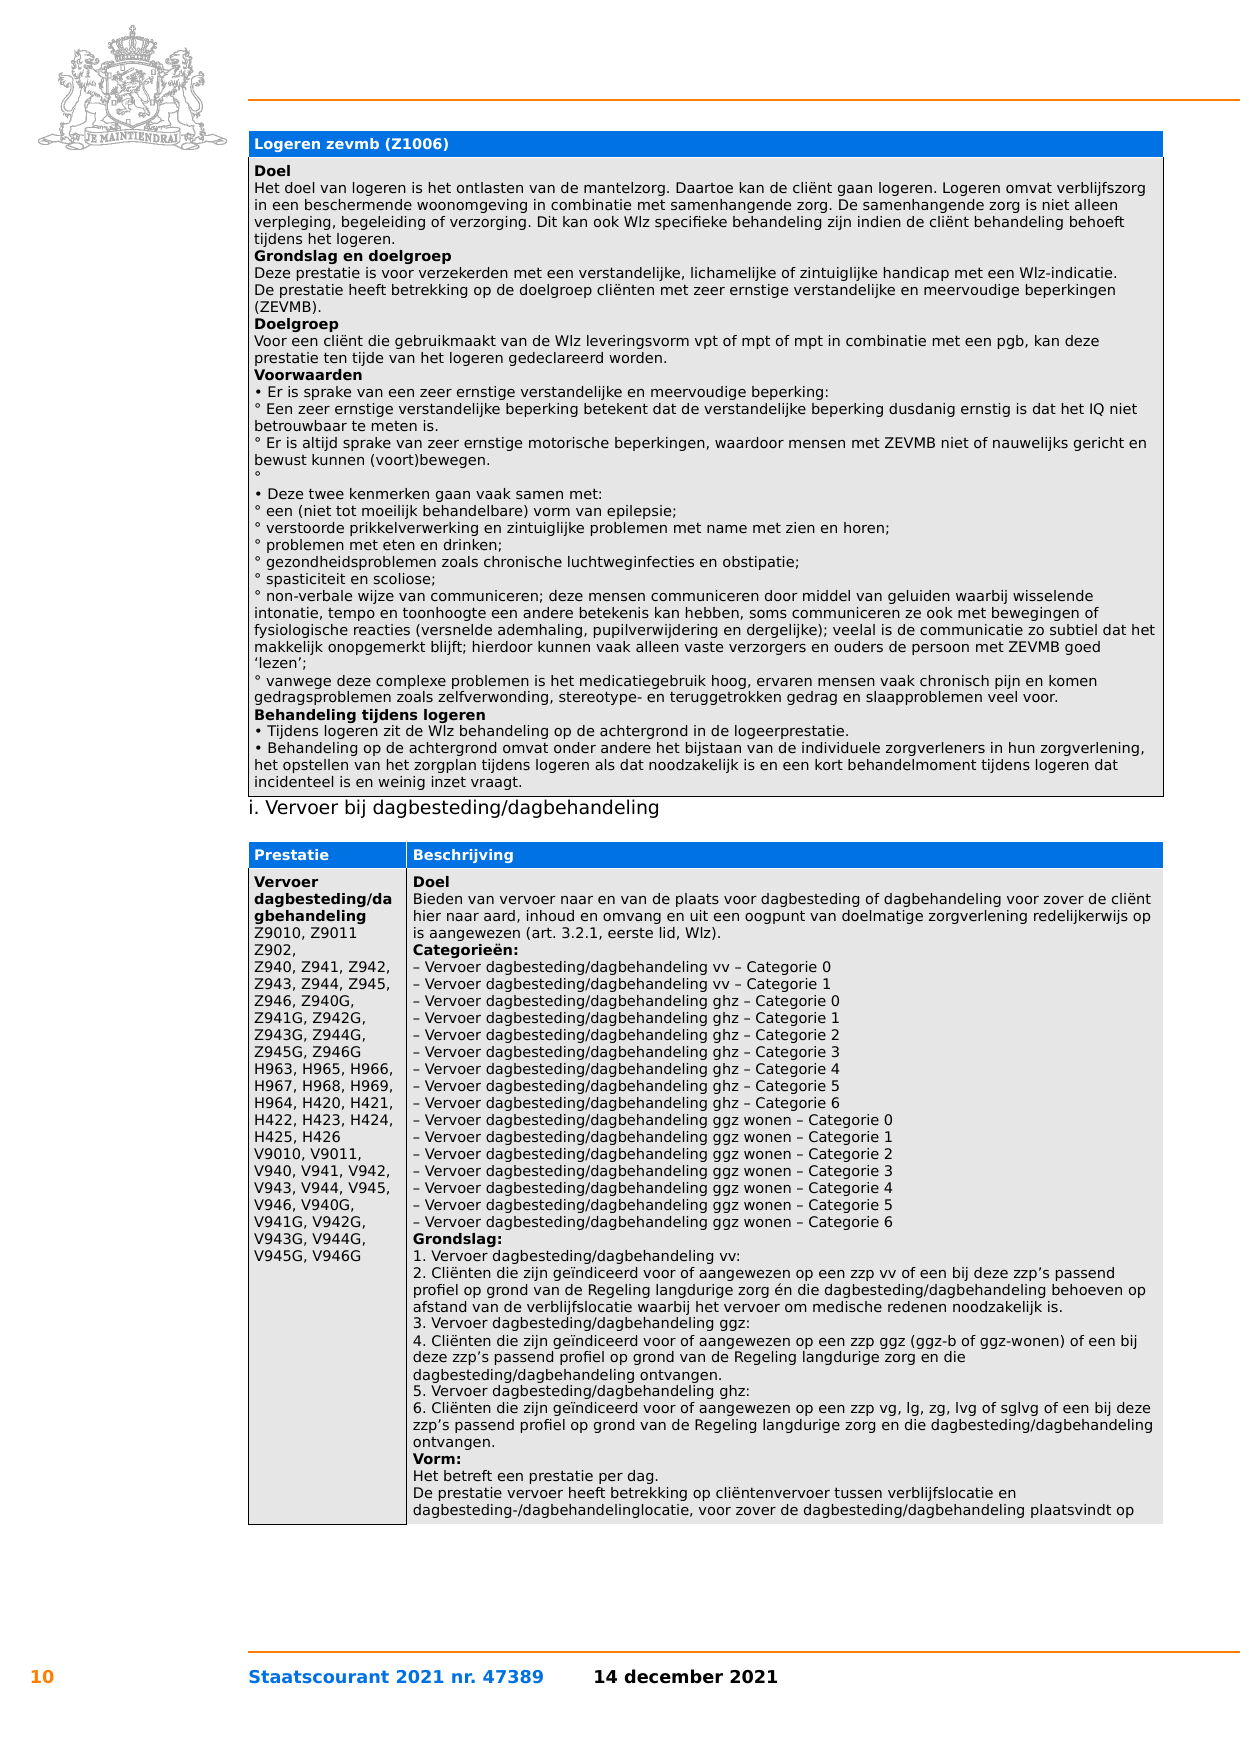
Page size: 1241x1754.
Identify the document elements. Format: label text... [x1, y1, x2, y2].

table_cell Doel Het doel van logeren is het ontlasten van de mantelzorg. Daartoe kan de cliënt gaan logeren. Logeren omvat verblijfszorg in een beschermende woonomgeving in combinatie met samenhangende zorg. De samenhangende zorg is niet alleen verpleging, begeleiding of verzorging. Dit kan ook Wlz specifieke behandeling zijn indien de cliënt behandeling behoeft tijdens het logeren. Grondslag en doelgroep Deze prestatie is voor verzekerden met een verstandelijke, lichamelijke of zintuiglijke handicap met een Wlz-indicatie. De prestatie heeft betrekking op de doelgroep cliënten met zeer ernstige verstandelijke en meervoudige beperkingen (ZEVMB). Doelgroep Voor een cliënt die gebruikmaakt van de Wlz leveringsvorm vpt of mpt of mpt in combinatie met een pgb, kan deze prestatie ten tijde van het logeren gedeclareerd worden. Voorwaarden • Er is sprake van een zeer ernstige verstandelijke en meervoudige beperking: ° Een zeer ernstige verstandelijke beperking betekent dat de verstandelijke beperking dusdanig ernstig is dat het IQ niet betrouwbaar te meten is. ° Er is altijd sprake van zeer ernstige motorische beperkingen, waardoor mensen met ZEVMB niet of nauwelijks gericht en bewust kunnen (voort)bewegen. ° • Deze twee kenmerken gaan vaak samen met: ° een (niet tot moeilijk behandelbare) vorm van epilepsie; ° verstoorde prikkelverwerking en zintuiglijke problemen met name met zien en horen; ° problemen met eten en drinken; ° gezondheidsproblemen zoals chronische luchtweginfecties en obstipatie; ° spasticiteit en scoliose; ° non-verbale wijze van communiceren; deze mensen communiceren door middel van geluiden waarbij wisselende intonatie, tempo en toonhoogte een andere betekenis kan hebben, soms communiceren ze ook met bewegingen of fysiologische reacties (versnelde ademhaling, pupilverwijdering en dergelijke); veelal is de communicatie zo subtiel dat het makkelijk onopgemerkt blijft; hierdoor kunnen vaak alleen vaste verzorgers en ouders de persoon met ZEVMB goed ‘lezen’; ° vanwege deze complexe problemen is het medicatiegebruik hoog, ervaren mensen vaak chronisch pijn en komen gedragsproblemen zoals zelfverwonding, stereotype- en teruggetrokken gedrag en slaapproblemen veel voor. Behandeling tijdens logeren • Tijdens logeren zit de Wlz behandeling op de achtergrond in de logeerprestatie. • Behandeling op de achtergrond omvat onder andere het bijstaan van de individuele zorgverleners in hun zorgverlening, het opstellen van het zorgplan tijdens logeren als dat noodzakelijk is en een kort behandelmoment tijdens logeren dat incidenteel is en weinig inzet vraagt. [249, 158, 1163, 796]
table_header Prestatie [249, 842, 406, 868]
table_cell Doel Bieden van vervoer naar en van de plaats voor dagbesteding of dagbehandeling voor zover de cliënt hier naar aard, inhoud en omvang en uit een oogpunt van doelmatige zorgverlening redelijkerwijs op is aangewezen (art. 3.2.1, eerste lid, Wlz). Categorieën: – Vervoer dagbesteding/dagbehandeling vv – Categorie 0 – Vervoer dagbesteding/dagbehandeling vv – Categorie 1 – Vervoer dagbesteding/dagbehandeling ghz – Categorie 0 – Vervoer dagbesteding/dagbehandeling ghz – Categorie 1 – Vervoer dagbesteding/dagbehandeling ghz – Categorie 2 – Vervoer dagbesteding/dagbehandeling ghz – Categorie 3 – Vervoer dagbesteding/dagbehandeling ghz – Categorie 4 – Vervoer dagbesteding/dagbehandeling ghz – Categorie 5 – Vervoer dagbesteding/dagbehandeling ghz – Categorie 6 – Vervoer dagbesteding/dagbehandeling ggz wonen – Categorie 0 – Vervoer dagbesteding/dagbehandeling ggz wonen – Categorie 1 – Vervoer dagbesteding/dagbehandeling ggz wonen – Categorie 2 – Vervoer dagbesteding/dagbehandeling ggz wonen – Categorie 3 – Vervoer dagbesteding/dagbehandeling ggz wonen – Categorie 4 – Vervoer dagbesteding/dagbehandeling ggz wonen – Categorie 5 – Vervoer dagbesteding/dagbehandeling ggz wonen – Categorie 6 Grondslag: 1. Vervoer dagbesteding/dagbehandeling vv: 2. Cliënten die zijn geïndiceerd voor of aangewezen op een zzp vv of een bij deze zzp’s passend profiel op grond van de Regeling langdurige zorg én die dagbesteding/dagbehandeling behoeven op afstand van de verblijfslocatie waarbij het vervoer om medische redenen noodzakelijk is. 3. Vervoer dagbesteding/dagbehandeling ggz: 4. Cliënten die zijn geïndiceerd voor of aangewezen op een zzp ggz (ggz-b of ggz-wonen) of een bij deze zzp’s passend profiel op grond van de Regeling langdurige zorg en die dagbesteding/dagbehandeling ontvangen. 5. Vervoer dagbesteding/dagbehandeling ghz: 6. Cliënten die zijn geïndiceerd voor of aangewezen op een zzp vg, lg, zg, lvg of sglvg of een bij deze zzp’s passend profiel op grond van de Regeling langdurige zorg en die dagbesteding/dagbehandeling ontvangen. Vorm: Het betreft een prestatie per dag. De prestatie vervoer heeft betrekking op cliëntenvervoer tussen verblijfslocatie en dagbesteding-/dagbehandelinglocatie, voor zover de dagbesteding/dagbehandeling plaatsvindt op [407, 869, 1163, 1524]
table_header Beschrijving [407, 842, 1163, 868]
table_header Logeren zevmb (Z1006) [249, 131, 1163, 157]
picture [38, 25, 227, 150]
table_cell Vervoer dagbesteding/dagbehandeling Z9010, Z9011 Z902, Z940, Z941, Z942, Z943, Z944, Z945, Z946, Z940G, Z941G, Z942G, Z943G, Z944G, Z945G, Z946G H963, H965, H966, H967, H968, H969, H964, H420, H421, H422, H423, H424, H425, H426 V9010, V9011, V940, V941, V942, V943, V944, V945, V946, V940G, V941G, V942G, V943G, V944G, V945G, V946G [249, 869, 406, 1524]
text i. Vervoer bij dagbesteding/dagbehandeling [248, 797, 1163, 819]
